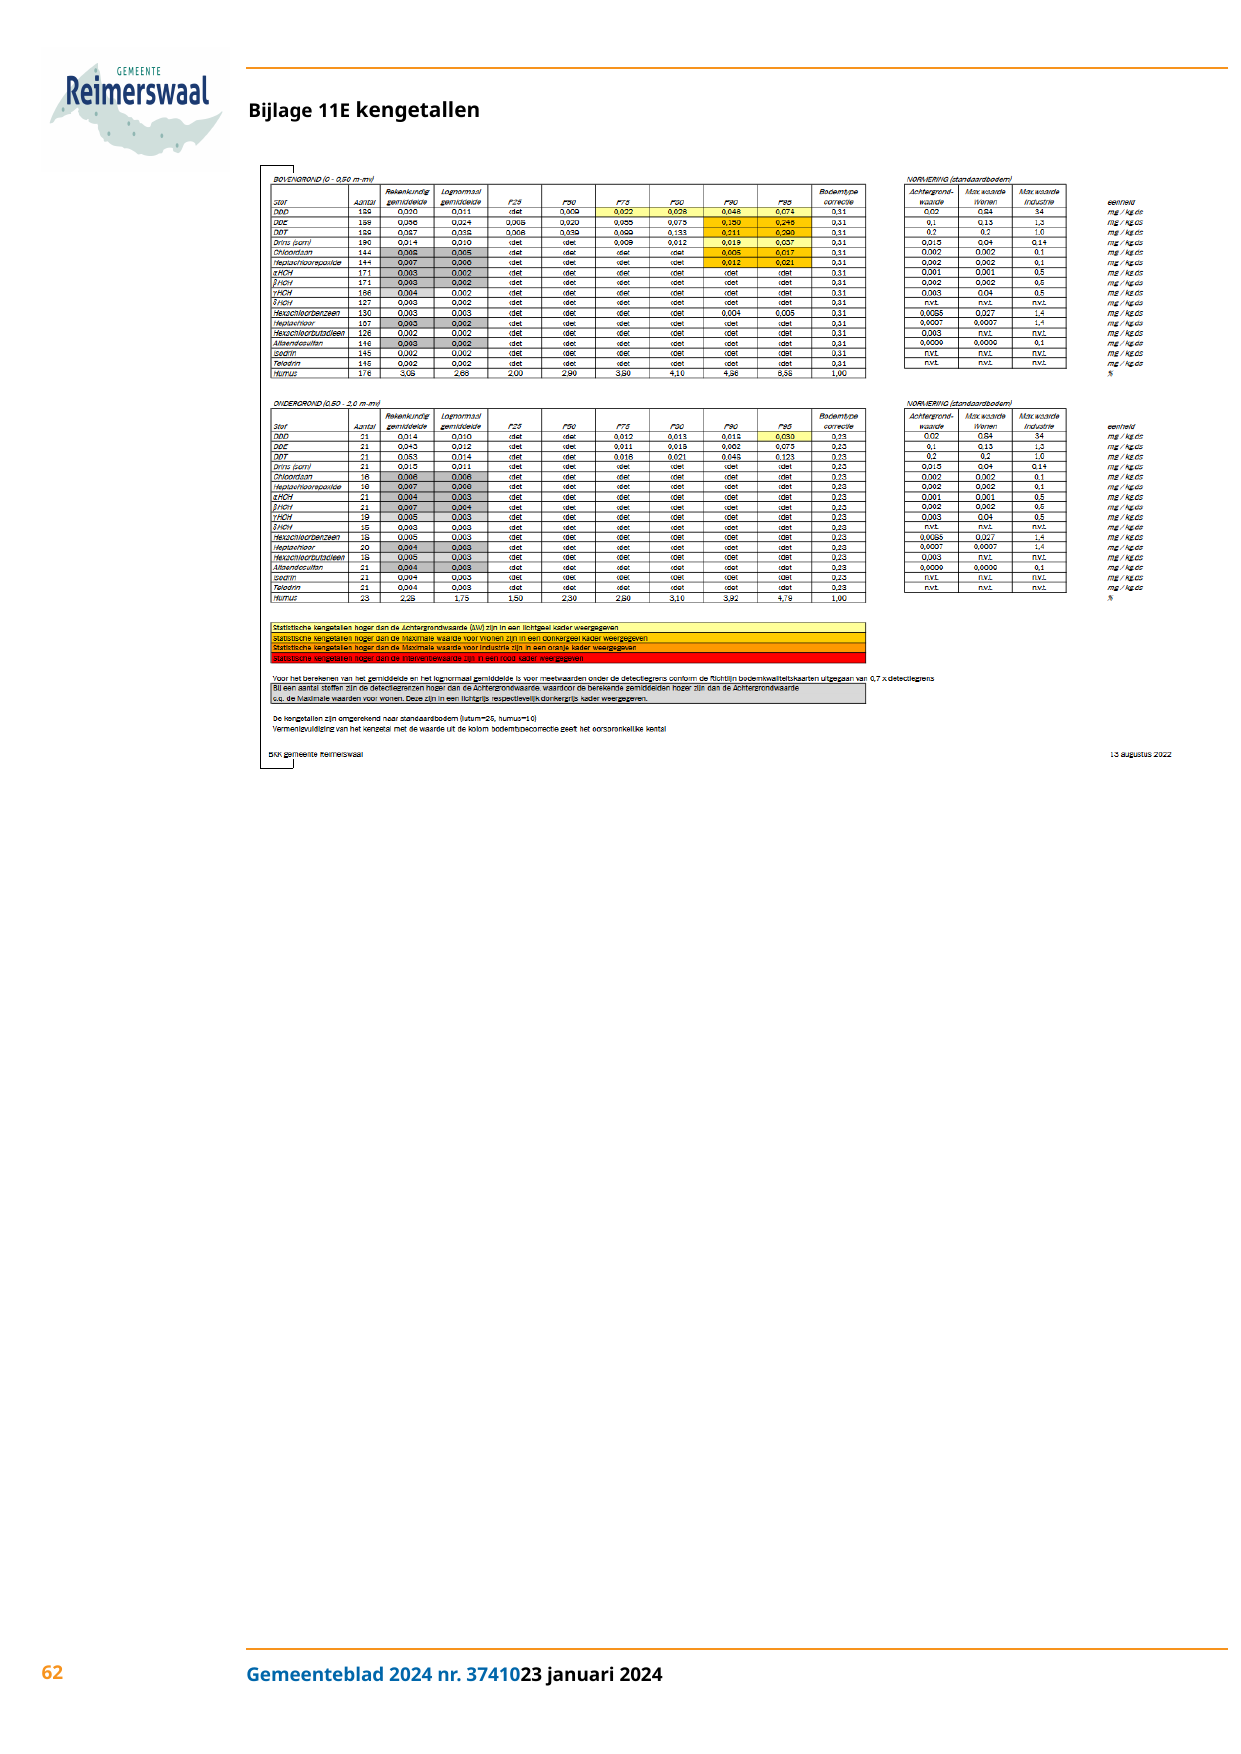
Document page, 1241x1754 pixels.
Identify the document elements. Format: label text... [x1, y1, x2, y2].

text Bijlage 11E kengetallen [248, 95, 1152, 123]
picture [268, 173, 1173, 759]
picture [41, 47, 231, 172]
